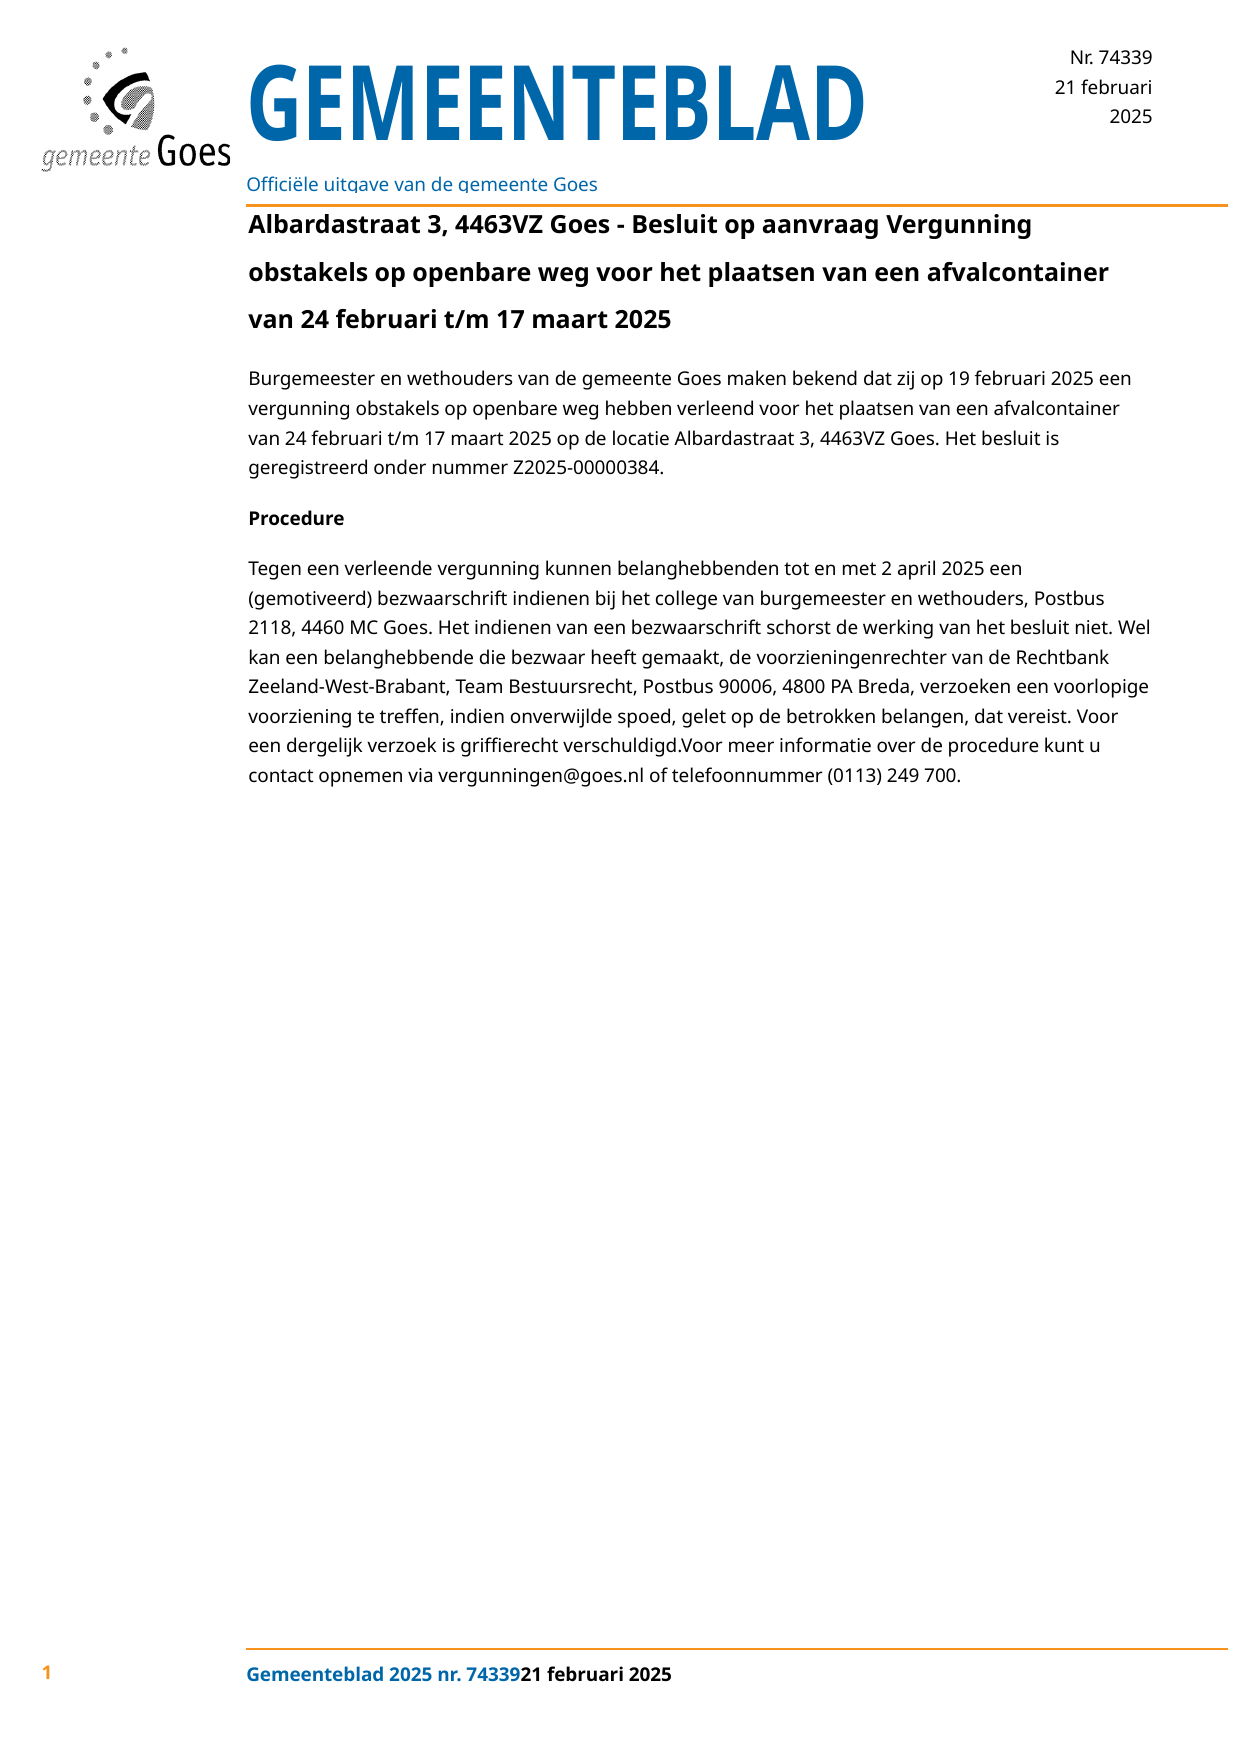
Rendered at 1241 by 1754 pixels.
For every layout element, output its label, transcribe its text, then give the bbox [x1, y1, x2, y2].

text Procedure [248, 505, 1152, 530]
text Tegen een verleende vergunning kunnen belanghebbenden tot en met 2 april 2025 een (gemotiveerd) bezwaarschrift indienen bij het college van burgemeester en wethouders, Postbus 2118, 4460 MC Goes. Het indienen van een bezwaarschrift schorst de werking van het besluit niet. Wel kan een belanghebbende die bezwaar heeft gemaakt, de voorzieningenrechter van de Rechtbank Zeeland-West-Brabant, Team Bestuursrecht, Postbus 90006, 4800 PA Breda, verzoeken een voorlopige voorziening te treffen, indien onverwijlde spoed, gelet op de betrokken belangen, dat vereist. Voor een dergelijk verzoek is griffierecht verschuldigd.Voor meer informatie over de procedure kunt u contact opnemen via vergunningen@goes.nl of telefoonnummer (0113) 249 700. [248, 555, 1152, 788]
picture [41, 47, 231, 172]
text Burgemeester en wethouders van de gemeente Goes maken bekend dat zij op 19 februari 2025 een vergunning obstakels op openbare weg hebben verleend voor het plaatsen van een afvalcontainer van 24 februari t/m 17 maart 2025 op de locatie Albardastraat 3, 4463VZ Goes. Het besluit is geregistreerd onder nummer Z2025-00000384. [248, 366, 1152, 480]
text Albardastraat 3, 4463VZ Goes - Besluit op aanvraag Vergunning obstakels op openbare weg voor het plaatsen van een afvalcontainer van 24 februari t/m 17 maart 2025 [248, 207, 1152, 336]
